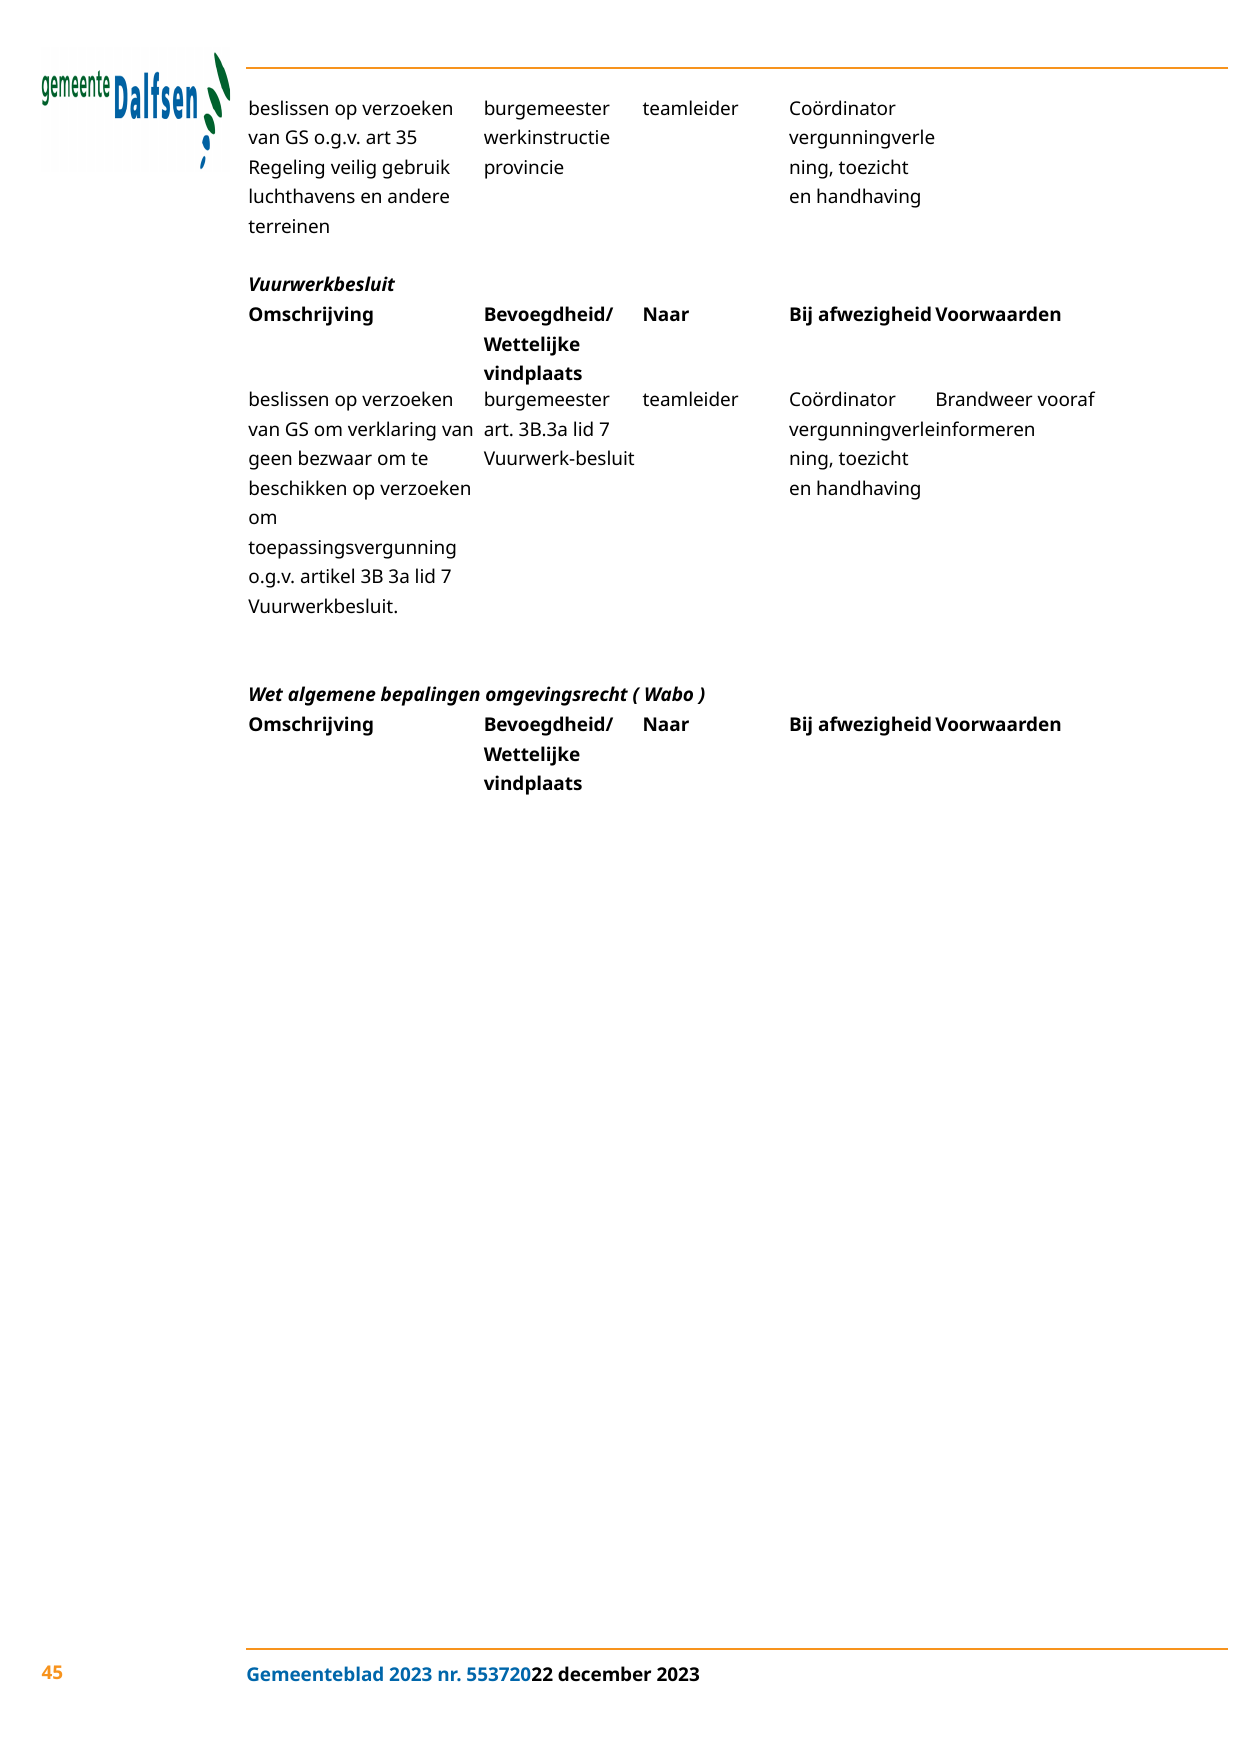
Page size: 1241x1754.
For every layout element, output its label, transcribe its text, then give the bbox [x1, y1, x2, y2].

table_header Naar [643, 301, 789, 386]
table_cell Coördinator vergunningverlening, toezicht en handhaving [789, 95, 935, 239]
table_header Voorwaarden [935, 711, 1152, 796]
table_cell burgemeester werkinstructie provincie [484, 95, 642, 239]
table_header Omschrijving [248, 711, 483, 796]
table_header Omschrijving [248, 301, 483, 386]
table_cell beslissen op verzoeken van GS o.g.v. art 35 Regeling veilig gebruik luchthavens en andere terreinen [248, 95, 483, 239]
table_header Bij afwezigheid [789, 711, 935, 796]
table_cell Coördinator vergunningverlening, toezicht en handhaving [789, 386, 935, 619]
picture [41, 47, 231, 172]
table_header Bevoegdheid/Wettelijke vindplaats [484, 301, 642, 386]
table_cell [935, 95, 1152, 239]
table_header Voorwaarden [935, 301, 1152, 386]
table_cell beslissen op verzoeken van GS om verklaring van geen bezwaar om te beschikken op verzoeken om toepassingsvergunning o.g.v. artikel 3B 3a lid 7 Vuurwerkbesluit. [248, 386, 483, 619]
table_header Bij afwezigheid [789, 301, 935, 386]
text Vuurwerkbesluit [248, 272, 1152, 297]
table_header Naar [643, 711, 789, 796]
table_cell burgemeester art. 3B.3a lid 7 Vuurwerk-besluit [484, 386, 642, 619]
text Wet algemene bepalingen omgevingsrecht ( Wabo ) [248, 681, 1152, 707]
table_cell teamleider [643, 386, 789, 619]
table_cell teamleider [643, 95, 789, 239]
table_cell Brandweer vooraf informeren [935, 386, 1152, 619]
table_header Bevoegdheid/Wettelijke vindplaats [484, 711, 642, 796]
